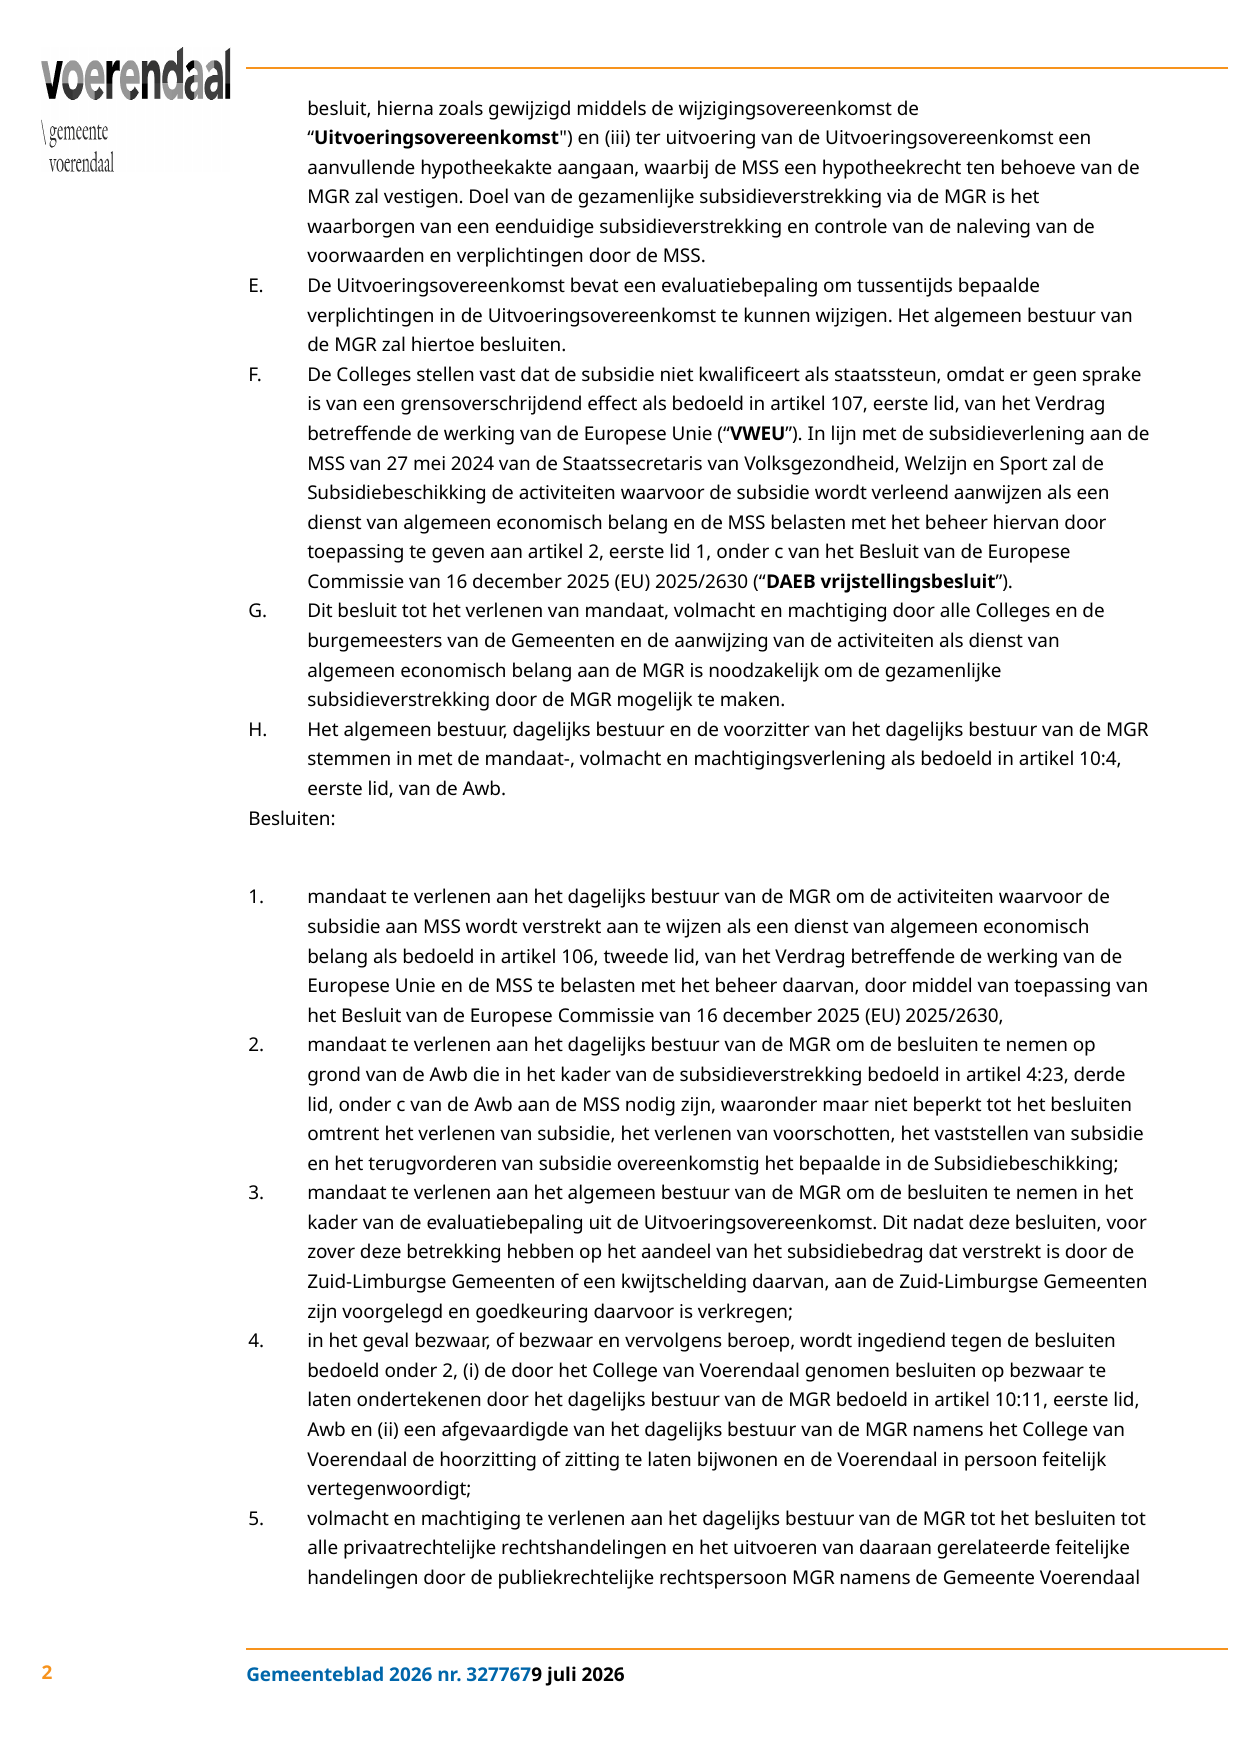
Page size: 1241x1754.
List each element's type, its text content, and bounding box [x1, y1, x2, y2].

list mandaat te verlenen aan het dagelijks bestuur van de MGR om de activiteiten waarvoor de subsidie aan MSS wordt verstrekt aan te wijzen als een dienst van algemeen economisch belang als bedoeld in artikel 106, tweede lid, van het Verdrag betreffende de werking van de Europese Unie en de MSS te belasten met het beheer daarvan, door middel van toepassing van het Besluit van de Europese Commissie van 16 december 2025 (EU) 2025/2630, [248, 884, 1152, 1028]
list besluit, hierna zoals gewijzigd middels de wijzigingsovereenkomst de “Uitvoeringsovereenkomst") en (iii) ter uitvoering van de Uitvoeringsovereenkomst een aanvullende hypotheekakte aangaan, waarbij de MSS een hypotheekrecht ten behoeve van de MGR zal vestigen. Doel van de gezamenlijke subsidieverstrekking via de MGR is het waarborgen van een eenduidige subsidieverstrekking en controle van de naleving van de voorwaarden en verplichtingen door de MSS. [248, 95, 1152, 268]
list Dit besluit tot het verlenen van mandaat, volmacht en machtiging door alle Colleges en de burgemeesters van de Gemeenten en de aanwijzing van de activiteiten als dienst van algemeen economisch belang aan de MGR is noodzakelijk om de gezamenlijke subsidieverstrekking door de MGR mogelijk te maken. [248, 598, 1152, 712]
list De Colleges stellen vast dat de subsidie niet kwalificeert als staatssteun, omdat er geen sprake is van een grensoverschrijdend effect als bedoeld in artikel 107, eerste lid, van het Verdrag betreffende de werking van de Europese Unie (“VWEU”). In lijn met de subsidieverlening aan de MSS van 27 mei 2024 van de Staatssecretaris van Volksgezondheid, Welzijn en Sport zal de Subsidiebeschikking de activiteiten waarvoor de subsidie wordt verleend aanwijzen als een dienst van algemeen economisch belang en de MSS belasten met het beheer hiervan door toepassing te geven aan artikel 2, eerste lid 1, onder c van het Besluit van de Europese Commissie van 16 december 2025 (EU) 2025/2630 (“DAEB vrijstellingsbesluit”). [248, 361, 1152, 594]
list mandaat te verlenen aan het dagelijks bestuur van de MGR om de besluiten te nemen op grond van de Awb die in het kader van de subsidieverstrekking bedoeld in artikel 4:23, derde lid, onder c van de Awb aan de MSS nodig zijn, waaronder maar niet beperkt tot het besluiten omtrent het verlenen van subsidie, het verlenen van voorschotten, het vaststellen van subsidie en het terugvorderen van subsidie overeenkomstig het bepaalde in de Subsidiebeschikking; [248, 1032, 1152, 1176]
list volmacht en machtiging te verlenen aan het dagelijks bestuur van de MGR tot het besluiten tot alle privaatrechtelijke rechtshandelingen en het uitvoeren van daaraan gerelateerde feitelijke handelingen door de publiekrechtelijke rechtspersoon MGR namens de Gemeente Voerendaal [248, 1505, 1152, 1590]
list mandaat te verlenen aan het algemeen bestuur van de MGR om de besluiten te nemen in het kader van de evaluatiebepaling uit de Uitvoeringsovereenkomst. Dit nadat deze besluiten, voor zover deze betrekking hebben op het aandeel van het subsidiebedrag dat verstrekt is door de Zuid-Limburgse Gemeenten of een kwijtschelding daarvan, aan de Zuid-Limburgse Gemeenten zijn voorgelegd en goedkeuring daarvoor is verkregen; [248, 1179, 1152, 1323]
list in het geval bezwaar, of bezwaar en vervolgens beroep, wordt ingediend tegen de besluiten bedoeld onder 2, (i) de door het College van Voerendaal genomen besluiten op bezwaar te laten ondertekenen door het dagelijks bestuur van de MGR bedoeld in artikel 10:11, eerste lid, Awb en (ii) een afgevaardigde van het dagelijks bestuur van de MGR namens het College van Voerendaal de hoorzitting of zitting te laten bijwonen en de Voerendaal in persoon feitelijk vertegenwoordigt; [248, 1327, 1152, 1501]
list Het algemeen bestuur, dagelijks bestuur en de voorzitter van het dagelijks bestuur van de MGR stemmen in met de mandaat-, volmacht en machtigingsverlening als bedoeld in artikel 10:4, eerste lid, van de Awb. [248, 716, 1152, 801]
list De Uitvoeringsovereenkomst bevat een evaluatiebepaling om tussentijds bepaalde verplichtingen in de Uitvoeringsovereenkomst te kunnen wijzigen. Het algemeen bestuur van de MGR zal hiertoe besluiten. [248, 272, 1152, 357]
picture [41, 47, 231, 172]
text Besluiten: [248, 805, 1152, 831]
